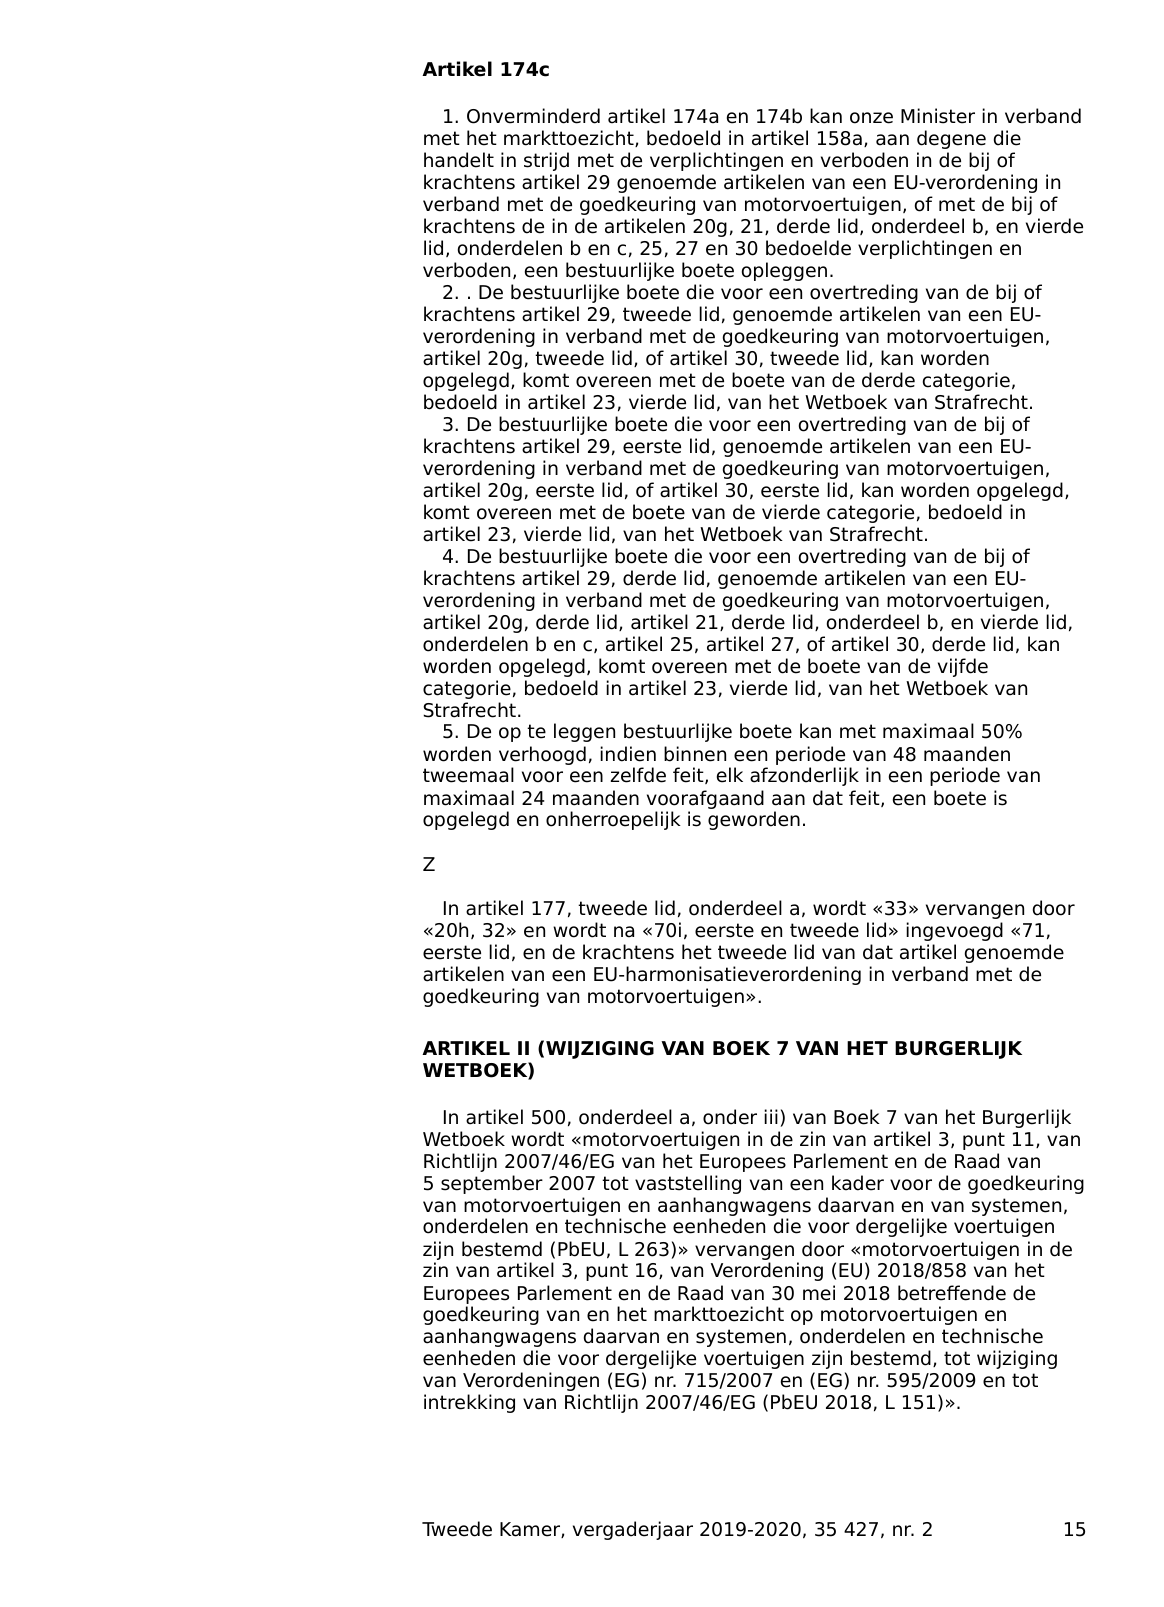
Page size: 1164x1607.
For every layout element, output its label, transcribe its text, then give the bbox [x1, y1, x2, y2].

text 4. De bestuurlijke boete die voor een overtreding van de bij of krachtens artikel 29, derde lid, genoemde artikelen van een EU-verordening in verband met de goedkeuring van motorvoertuigen, artikel 20g, derde lid, artikel 21, derde lid, onderdeel b, en vierde lid, onderdelen b en c, artikel 25, artikel 27, of artikel 30, derde lid, kan worden opgelegd, komt overeen met de boete van de vijfde categorie, bedoeld in artikel 23, vierde lid, van het Wetboek van Strafrecht. [422, 546, 1087, 721]
text 1. Onverminderd artikel 174a en 174b kan onze Minister in verband met het markttoezicht, bedoeld in artikel 158a, aan degene die handelt in strijd met de verplichtingen en verboden in de bij of krachtens artikel 29 genoemde artikelen van een EU-verordening in verband met de goedkeuring van motorvoertuigen, of met de bij of krachtens de in de artikelen 20g, 21, derde lid, onderdeel b, en vierde lid, onderdelen b en c, 25, 27 en 30 bedoelde verplichtingen en verboden, een bestuurlijke boete opleggen. [422, 106, 1087, 282]
text 5. De op te leggen bestuurlijke boete kan met maximaal 50% worden verhoogd, indien binnen een periode van 48 maanden tweemaal voor een zelfde feit, elk afzonderlijk in een periode van maximaal 24 maanden voorafgaand aan dat feit, een boete is opgelegd en onherroepelijk is geworden. [422, 721, 1087, 831]
text In artikel 177, tweede lid, onderdeel a, wordt «33» vervangen door «20h, 32» en wordt na «70i, eerste en tweede lid» ingevoegd «71, eerste lid, en de krachtens het tweede lid van dat artikel genoemde artikelen van een EU-harmonisatieverordening in verband met de goedkeuring van motorvoertuigen». [422, 898, 1087, 1008]
text Z [422, 853, 1087, 876]
text 3. De bestuurlijke boete die voor een overtreding van de bij of krachtens artikel 29, eerste lid, genoemde artikelen van een EU-verordening in verband met de goedkeuring van motorvoertuigen, artikel 20g, eerste lid, of artikel 30, eerste lid, kan worden opgelegd, komt overeen met de boete van de vierde categorie, bedoeld in artikel 23, vierde lid, van het Wetboek van Strafrecht. [422, 414, 1087, 546]
subtitle ARTIKEL II (WIJZIGING VAN BOEK 7 VAN HET BURGERLIJK WETBOEK) [422, 1038, 1087, 1082]
text 2. . De bestuurlijke boete die voor een overtreding van de bij of krachtens artikel 29, tweede lid, genoemde artikelen van een EU-verordening in verband met de goedkeuring van motorvoertuigen, artikel 20g, tweede lid, of artikel 30, tweede lid, kan worden opgelegd, komt overeen met de boete van de derde categorie, bedoeld in artikel 23, vierde lid, van het Wetboek van Strafrecht. [422, 282, 1087, 414]
subtitle Artikel 174c [422, 59, 1087, 81]
text In artikel 500, onderdeel a, onder iii) van Boek 7 van het Burgerlijk Wetboek wordt «motorvoertuigen in de zin van artikel 3, punt 11, van Richtlijn 2007/46/EG van het Europees Parlement en de Raad van 5 september 2007 tot vaststelling van een kader voor de goedkeuring van motorvoertuigen en aanhangwagens daarvan en van systemen, onderdelen en technische eenheden die voor dergelijke voertuigen zijn bestemd (PbEU, L 263)» vervangen door «motorvoertuigen in de zin van artikel 3, punt 16, van Verordening (EU) 2018/858 van het Europees Parlement en de Raad van 30 mei 2018 betreffende de goedkeuring van en het markttoezicht op motorvoertuigen en aanhangwagens daarvan en systemen, onderdelen en technische eenheden die voor dergelijke voertuigen zijn bestemd, tot wijziging van Verordeningen (EG) nr. 715/2007 en (EG) nr. 595/2009 en tot intrekking van Richtlijn 2007/46/EG (PbEU 2018, L 151)». [422, 1107, 1087, 1414]
